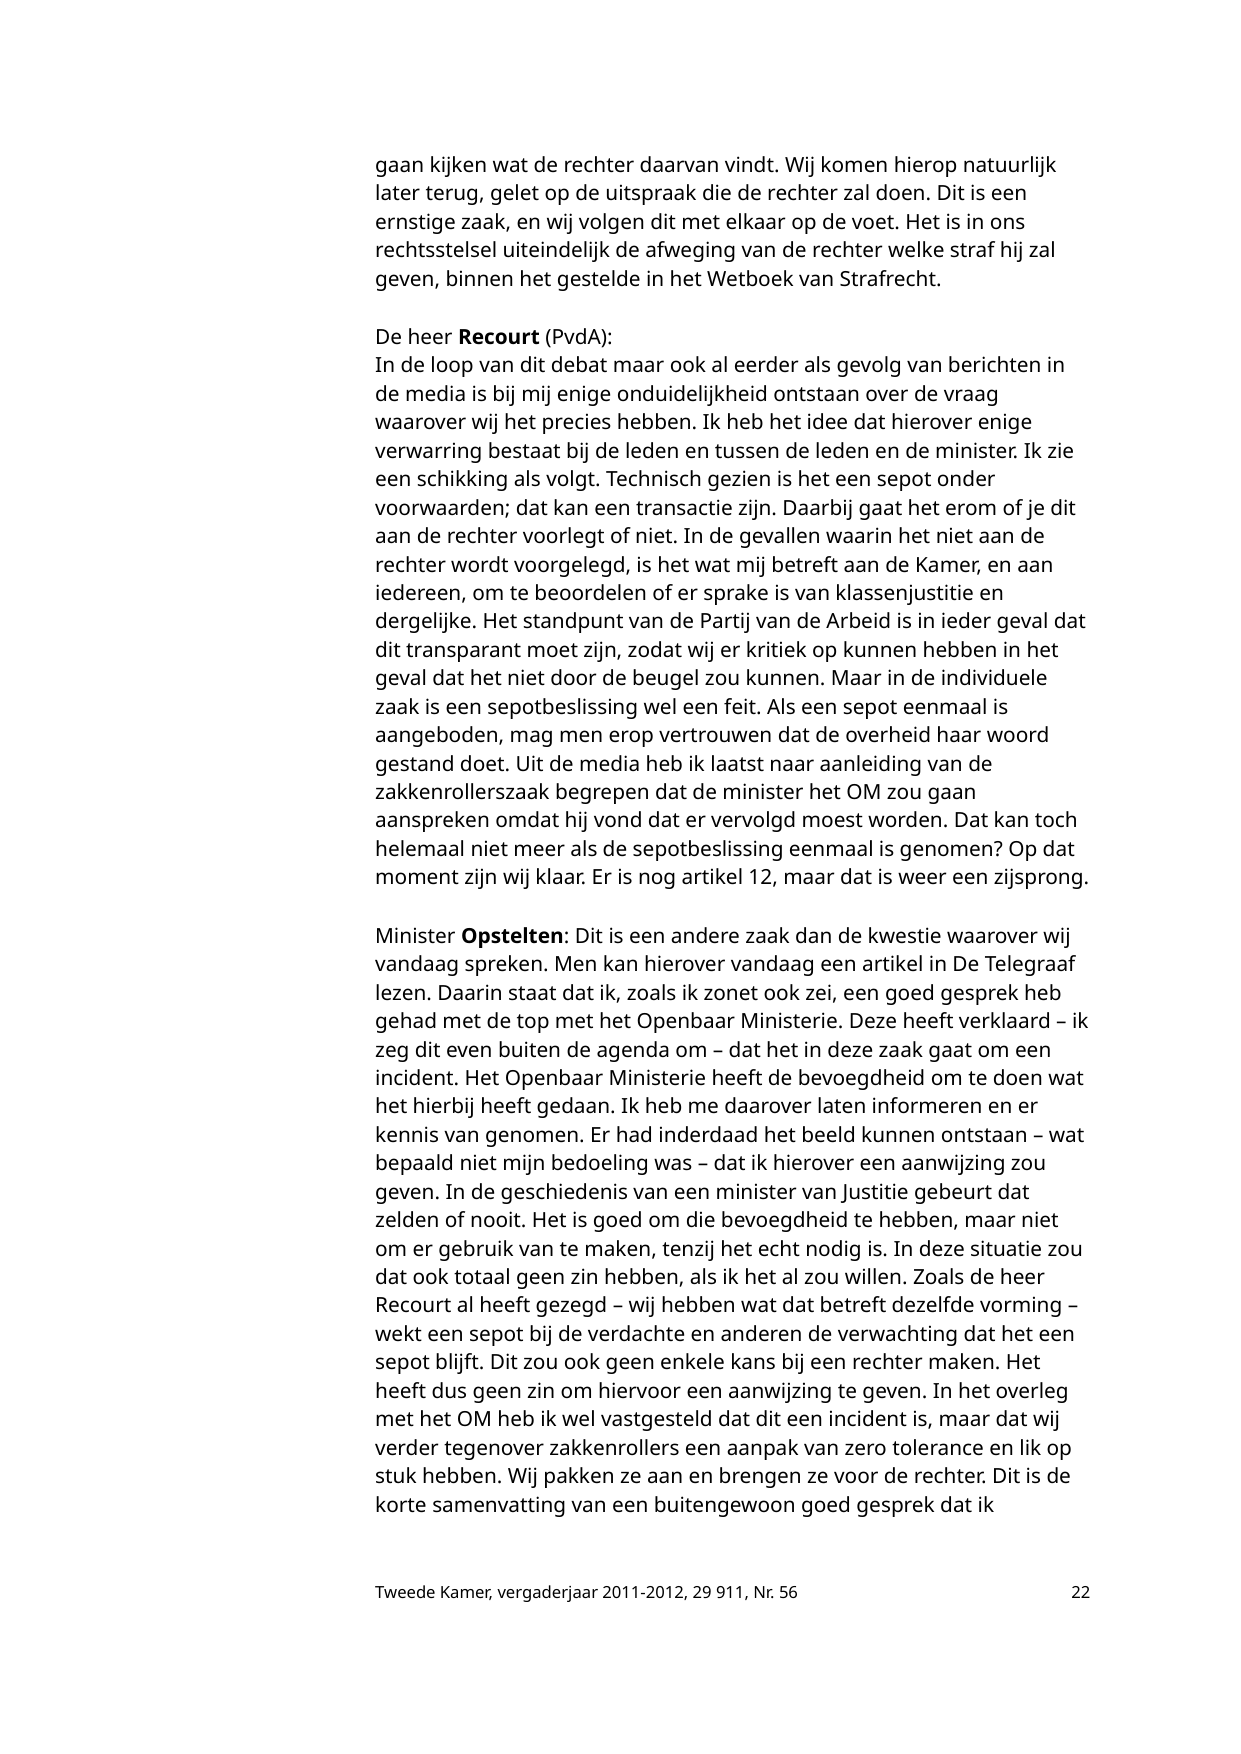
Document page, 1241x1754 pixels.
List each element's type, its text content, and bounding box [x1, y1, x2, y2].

text Minister Opstelten: Dit is een andere zaak dan de kwestie waarover wij vandaag spreken. Men kan hierover vandaag een artikel in De Telegraaf lezen. Daarin staat dat ik, zoals ik zonet ook zei, een goed gesprek heb gehad met de top met het Openbaar Ministerie. Deze heeft verklaard – ik zeg dit even buiten de agenda om – dat het in deze zaak gaat om een incident. Het Openbaar Ministerie heeft de bevoegdheid om te doen wat het hierbij heeft gedaan. Ik heb me daarover laten informeren en er kennis van genomen. Er had inderdaad het beeld kunnen ontstaan – wat bepaald niet mijn bedoeling was – dat ik hierover een aanwijzing zou geven. In de geschiedenis van een minister van Justitie gebeurt dat zelden of nooit. Het is goed om die bevoegdheid te hebben, maar niet om er gebruik van te maken, tenzij het echt nodig is. In deze situatie zou dat ook totaal geen zin hebben, als ik het al zou willen. Zoals de heer Recourt al heeft gezegd – wij hebben wat dat betreft dezelfde vorming – wekt een sepot bij de verdachte en anderen de verwachting dat het een sepot blijft. Dit zou ook geen enkele kans bij een rechter maken. Het heeft dus geen zin om hiervoor een aanwijzing te geven. In het overleg met het OM heb ik wel vastgesteld dat dit een incident is, maar dat wij verder tegenover zakkenrollers een aanpak van zero tolerance en lik op stuk hebben. Wij pakken ze aan en brengen ze voor de rechter. Dit is de korte samenvatting van een buitengewoon goed gesprek dat ik [375, 921, 1090, 1518]
text In de loop van dit debat maar ook al eerder als gevolg van berichten in de media is bij mij enige onduidelijkheid ontstaan over de vraag waarover wij het precies hebben. Ik heb het idee dat hierover enige verwarring bestaat bij de leden en tussen de leden en de minister. Ik zie een schikking als volgt. Technisch gezien is het een sepot onder voorwaarden; dat kan een transactie zijn. Daarbij gaat het erom of je dit aan de rechter voorlegt of niet. In de gevallen waarin het niet aan de rechter wordt voorgelegd, is het wat mij betreft aan de Kamer, en aan iedereen, om te beoordelen of er sprake is van klassenjustitie en dergelijke. Het standpunt van de Partij van de Arbeid is in ieder geval dat dit transparant moet zijn, zodat wij er kritiek op kunnen hebben in het geval dat het niet door de beugel zou kunnen. Maar in de individuele zaak is een sepotbeslissing wel een feit. Als een sepot eenmaal is aangeboden, mag men erop vertrouwen dat de overheid haar woord gestand doet. Uit de media heb ik laatst naar aanleiding van de zakkenrollerszaak begrepen dat de minister het OM zou gaan aanspreken omdat hij vond dat er vervolgd moest worden. Dat kan toch helemaal niet meer als de sepotbeslissing eenmaal is genomen? Op dat moment zijn wij klaar. Er is nog artikel 12, maar dat is weer een zijsprong. [375, 351, 1090, 891]
text gaan kijken wat de rechter daarvan vindt. Wij komen hierop natuurlijk later terug, gelet op de uitspraak die de rechter zal doen. Dit is een ernstige zaak, en wij volgen dit met elkaar op de voet. Het is in ons rechtsstelsel uiteindelijk de afweging van de rechter welke straf hij zal geven, binnen het gestelde in het Wetboek van Strafrecht. [375, 150, 1090, 292]
text De heer Recourt (PvdA): [375, 322, 1090, 351]
